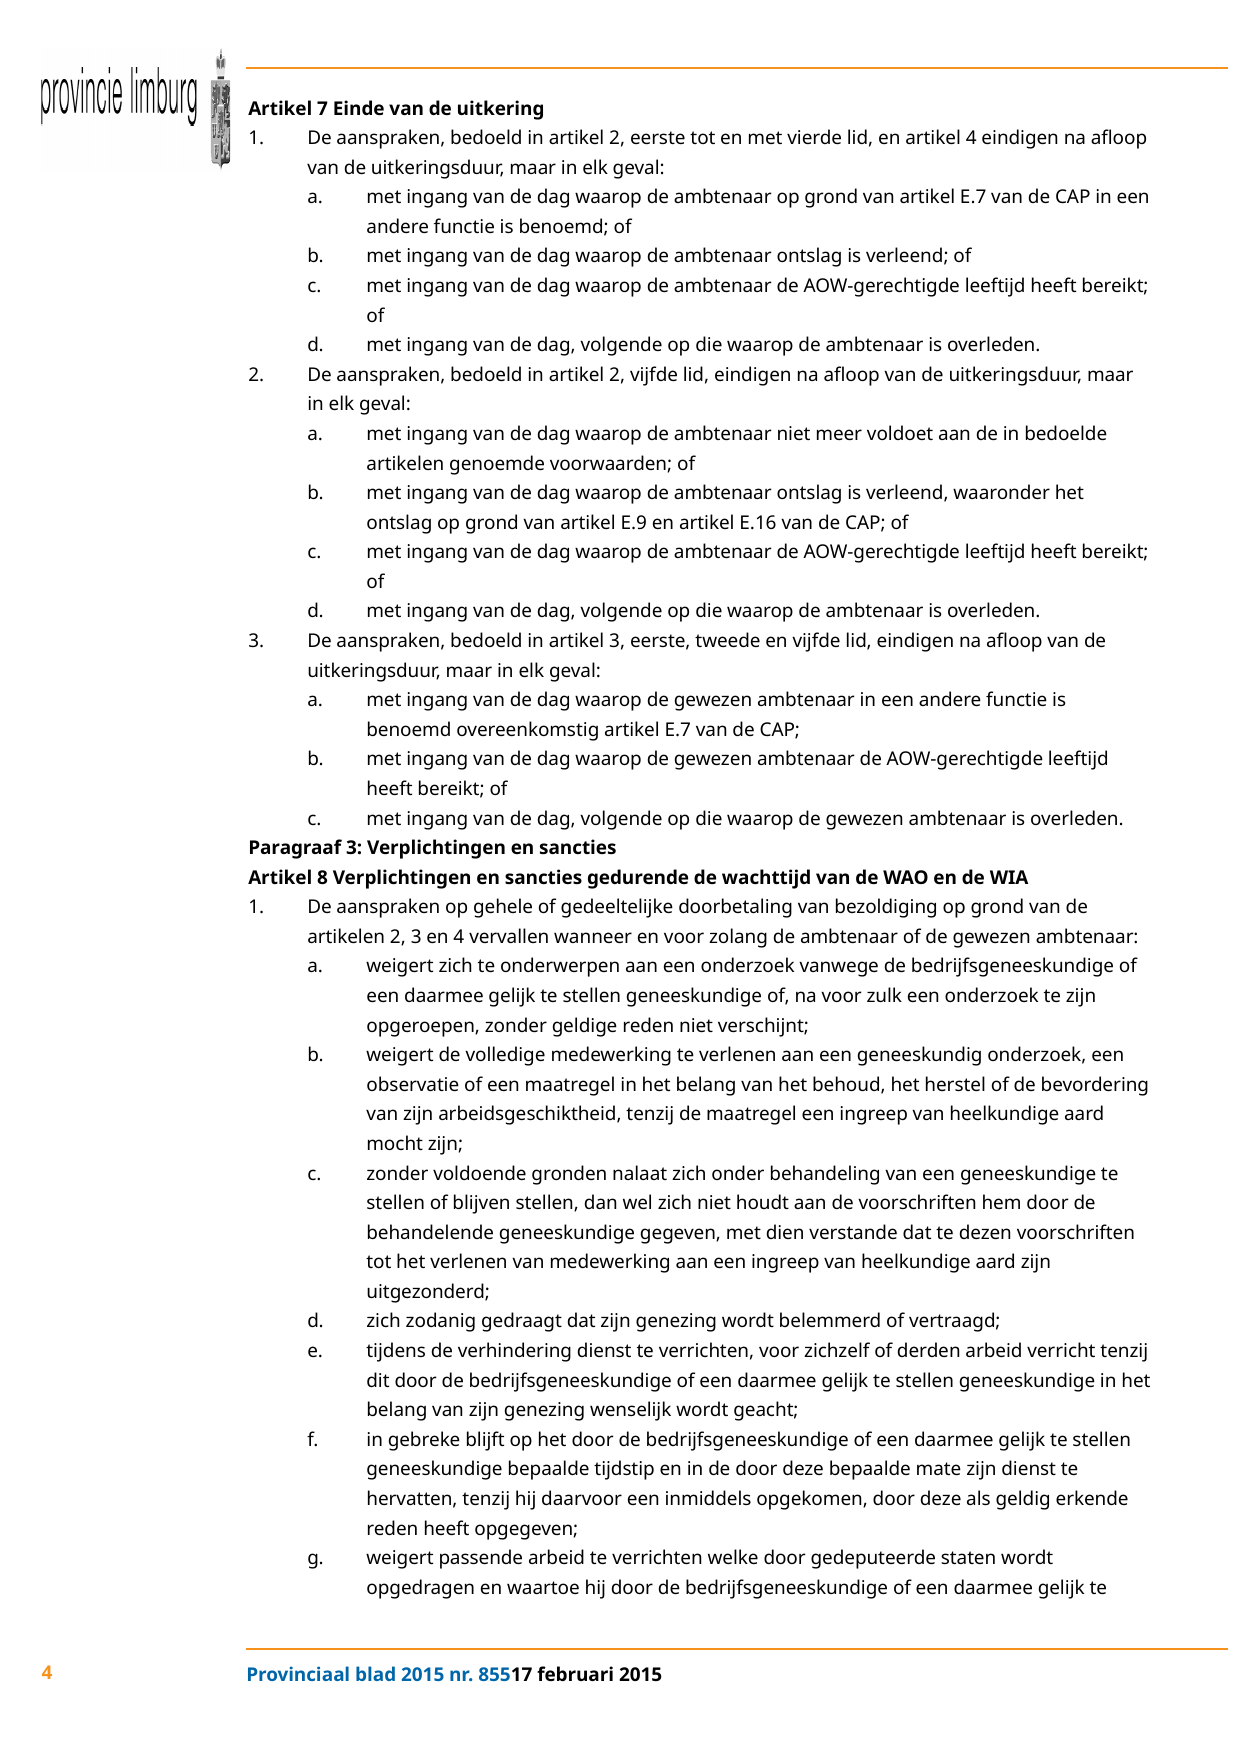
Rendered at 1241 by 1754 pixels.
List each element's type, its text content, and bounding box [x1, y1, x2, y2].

list weigert passende arbeid te verrichten welke door gedeputeerde staten wordt opgedragen en waartoe hij door de bedrijfsgeneeskundige of een daarmee gelijk te [307, 1544, 1152, 1600]
text Paragraaf 3: Verplichtingen en sancties [248, 834, 1152, 860]
list met ingang van de dag, volgende op die waarop de ambtenaar is overleden. [307, 598, 1152, 623]
list weigert de volledige medewerking te verlenen aan een geneeskundig onderzoek, een observatie of een maatregel in het belang van het behoud, het herstel of de bevordering van zijn arbeidsgeschiktheid, tenzij de maatregel een ingreep van heelkundige aard mocht zijn; [307, 1041, 1152, 1156]
list met ingang van de dag waarop de ambtenaar niet meer voldoet aan de in bedoelde artikelen genoemde voorwaarden; of [307, 420, 1152, 476]
list De aanspraken op gehele of gedeeltelijke doorbetaling van bezoldiging op grond van de artikelen 2, 3 en 4 vervallen wanneer en voor zolang de ambtenaar of de gewezen ambtenaar: [248, 893, 1152, 949]
list zonder voldoende gronden nalaat zich onder behandeling van een geneeskundige te stellen of blijven stellen, dan wel zich niet houdt aan de voorschriften hem door de behandelende geneeskundige gegeven, met dien verstande dat te dezen voorschriften tot het verlenen van medewerking aan een ingreep van heelkundige aard zijn uitgezonderd; [307, 1160, 1152, 1304]
list met ingang van de dag waarop de gewezen ambtenaar in een andere functie is benoemd overeenkomstig artikel E.7 van de CAP; [307, 686, 1152, 742]
list in gebreke blijft op het door de bedrijfsgeneeskundige of een daarmee gelijk te stellen geneeskundige bepaalde tijdstip en in de door deze bepaalde mate zijn dienst te hervatten, tenzij hij daarvoor een inmiddels opgekomen, door deze als geldig erkende reden heeft opgegeven; [307, 1426, 1152, 1541]
list De aanspraken, bedoeld in artikel 2, eerste tot en met vierde lid, en artikel 4 eindigen na afloop van de uitkeringsduur, maar in elk geval: [248, 124, 1152, 180]
list weigert zich te onderwerpen aan een onderzoek vanwege de bedrijfsgeneeskundige of een daarmee gelijk te stellen geneeskundige of, na voor zulk een onderzoek te zijn opgeroepen, zonder geldige reden niet verschijnt; [307, 953, 1152, 1038]
text Artikel 7 Einde van de uitkering [248, 95, 1152, 121]
list met ingang van de dag waarop de ambtenaar ontslag is verleend, waaronder het ontslag op grond van artikel E.9 en artikel E.16 van de CAP; of [307, 479, 1152, 535]
list met ingang van de dag, volgende op die waarop de ambtenaar is overleden. [307, 331, 1152, 357]
text Artikel 8 Verplichtingen en sancties gedurende de wachttijd van de WAO en de WIA [248, 864, 1152, 890]
list met ingang van de dag waarop de ambtenaar de AOW-gerechtigde leeftijd heeft bereikt; of [307, 272, 1152, 328]
list zich zodanig gedraagt dat zijn genezing wordt belemmerd of vertraagd; [307, 1308, 1152, 1333]
list De aanspraken, bedoeld in artikel 3, eerste, tweede en vijfde lid, eindigen na afloop van de uitkeringsduur, maar in elk geval: [248, 627, 1152, 683]
list met ingang van de dag, volgende op die waarop de gewezen ambtenaar is overleden. [307, 805, 1152, 831]
list met ingang van de dag waarop de ambtenaar op grond van artikel E.7 van de CAP in een andere functie is benoemd; of [307, 183, 1152, 239]
list met ingang van de dag waarop de ambtenaar ontslag is verleend; of [307, 243, 1152, 268]
list De aanspraken, bedoeld in artikel 2, vijfde lid, eindigen na afloop van de uitkeringsduur, maar in elk geval: [248, 361, 1152, 416]
list met ingang van de dag waarop de ambtenaar de AOW-gerechtigde leeftijd heeft bereikt; of [307, 538, 1152, 594]
list tijdens de verhindering dienst te verrichten, voor zichzelf of derden arbeid verricht tenzij dit door de bedrijfsgeneeskundige of een daarmee gelijk te stellen geneeskundige in het belang van zijn genezing wenselijk wordt geacht; [307, 1337, 1152, 1422]
list met ingang van de dag waarop de gewezen ambtenaar de AOW-gerechtigde leeftijd heeft bereikt; of [307, 746, 1152, 801]
picture [41, 47, 231, 172]
